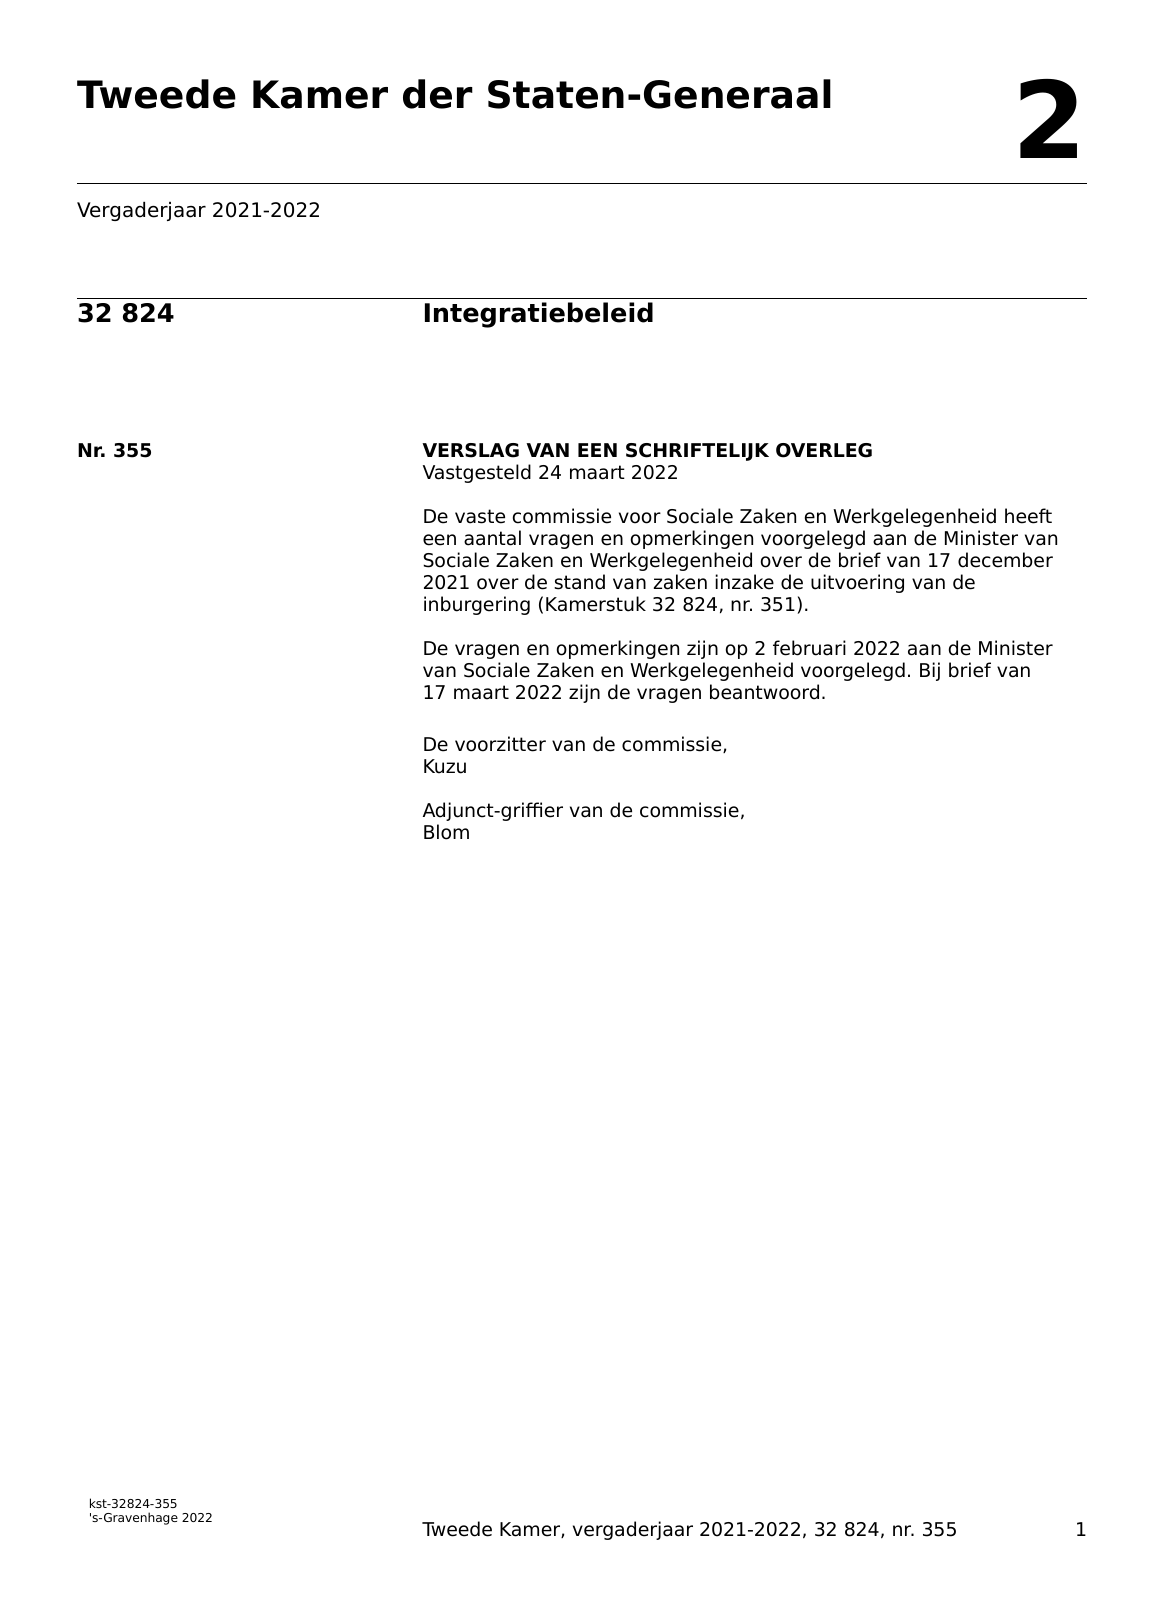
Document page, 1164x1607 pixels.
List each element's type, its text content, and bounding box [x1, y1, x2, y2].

table_cell Vergaderjaar 2021-2022 [77, 184, 1087, 298]
table_header 2 [886, 59, 1087, 183]
table_header Tweede Kamer der Staten-Generaal [77, 59, 886, 183]
text De vaste commissie voor Sociale Zaken en Werkgelegenheid heeft een aantal vragen en opmerkingen voorgelegd aan de Minister van Sociale Zaken en Werkgelegenheid over de brief van 17 december 2021 over de stand van zaken inzake de uitvoering van de inburgering (Kamerstuk 32 824, nr. 351). [422, 506, 1087, 616]
text Adjunct-griffier van de commissie, Blom [422, 800, 1087, 844]
text De vragen en opmerkingen zijn op 2 februari 2022 aan de Minister van Sociale Zaken en Werkgelegenheid voorgelegd. Bij brief van 17 maart 2022 zijn de vragen beantwoord. [422, 638, 1087, 704]
subtitle 32 824 Integratiebeleid [77, 299, 1087, 329]
text Vastgesteld 24 maart 2022 [422, 462, 1087, 484]
text 's-Gravenhage 2022 [88, 1511, 323, 1525]
text De voorzitter van de commissie, Kuzu [422, 734, 1087, 778]
subtitle Nr. 355 VERSLAG VAN EEN SCHRIFTELIJK OVERLEG [77, 440, 1087, 462]
text kst-32824-355 [88, 1497, 323, 1511]
